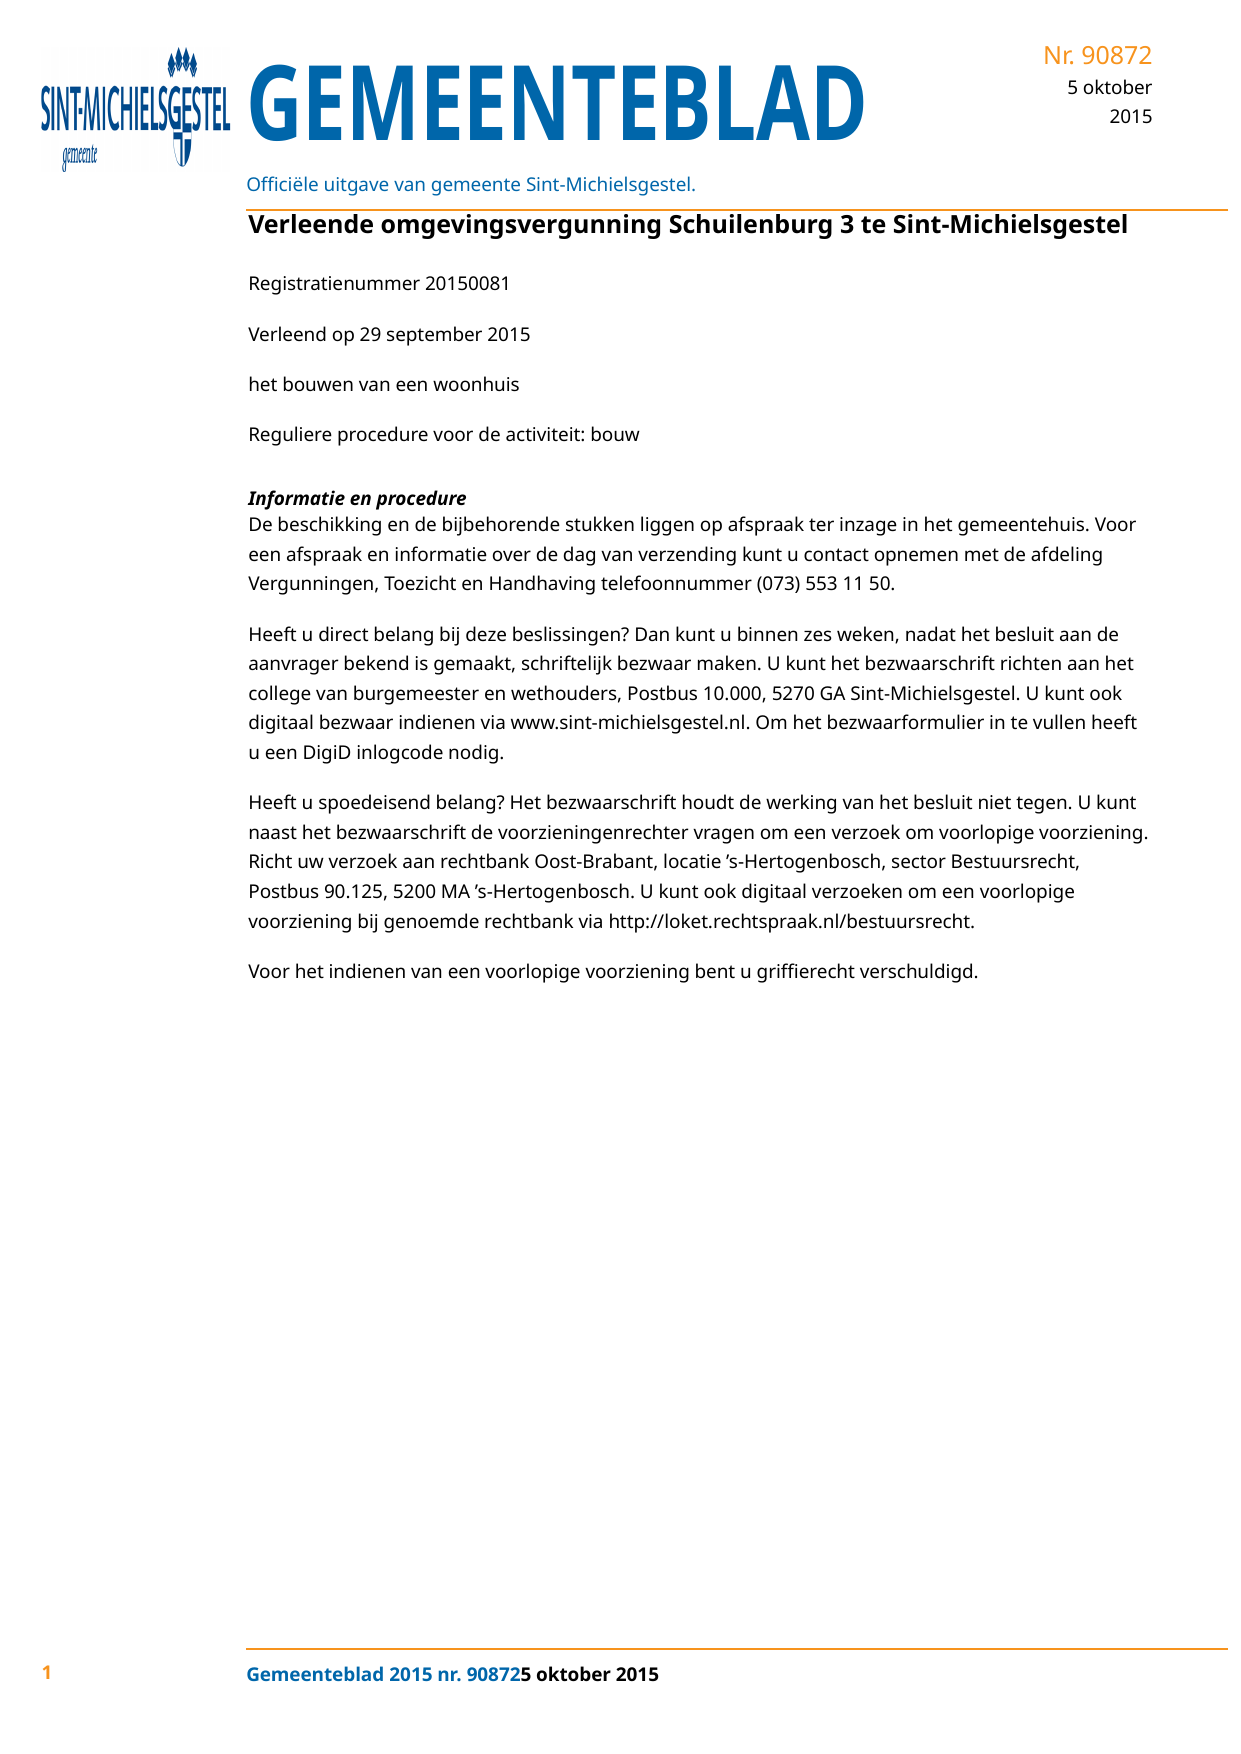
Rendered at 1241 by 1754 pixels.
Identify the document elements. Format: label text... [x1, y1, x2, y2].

text Verleend op 29 september 2015 [248, 321, 1152, 346]
text Reguliere procedure voor de activiteit: bouw [248, 422, 1152, 447]
text Heeft u spoedeisend belang? Het bezwaarschrift houdt de werking van het besluit niet tegen. U kunt naast het bezwaarschrift de voorzieningenrechter vragen om een verzoek om voorlopige voorziening. Richt uw verzoek aan rechtbank Oost-Brabant, locatie ’s-Hertogenbosch, sector Bestuursrecht, Postbus 90.125, 5200 MA ’s-Hertogenbosch. U kunt ook digitaal verzoeken om een voorlopige voorziening bij genoemde rechtbank via http://loket.rechtspraak.nl/bestuursrecht. [248, 789, 1152, 934]
text Heeft u direct belang bij deze beslissingen? Dan kunt u binnen zes weken, nadat het besluit aan de aanvrager bekend is gemaakt, schriftelijk bezwaar maken. U kunt het bezwaarschrift richten aan het college van burgemeester en wethouders, Postbus 10.000, 5270 GA Sint-Michielsgestel. U kunt ook digitaal bezwaar indienen via www.sint-michielsgestel.nl. Om het bezwaarformulier in te vullen heeft u een DigiD inlogcode nodig. [248, 621, 1152, 765]
text De beschikking en de bijbehorende stukken liggen op afspraak ter inzage in het gemeentehuis. Voor een afspraak en informatie over de dag van verzending kunt u contact opnemen met de afdeling Vergunningen, Toezicht en Handhaving telefoonnummer (073) 553 11 50. [248, 511, 1152, 596]
text Informatie en procedure [248, 486, 1152, 511]
text Verleende omgevingsvergunning Schuilenburg 3 te Sint-Michielsgestel [248, 211, 1152, 241]
text het bouwen van een woonhuis [248, 371, 1152, 397]
text Voor het indienen van een voorlopige voorziening bent u griffierecht verschuldigd. [248, 958, 1152, 984]
text Registratienummer 20150081 [248, 270, 1152, 296]
picture [41, 47, 231, 172]
